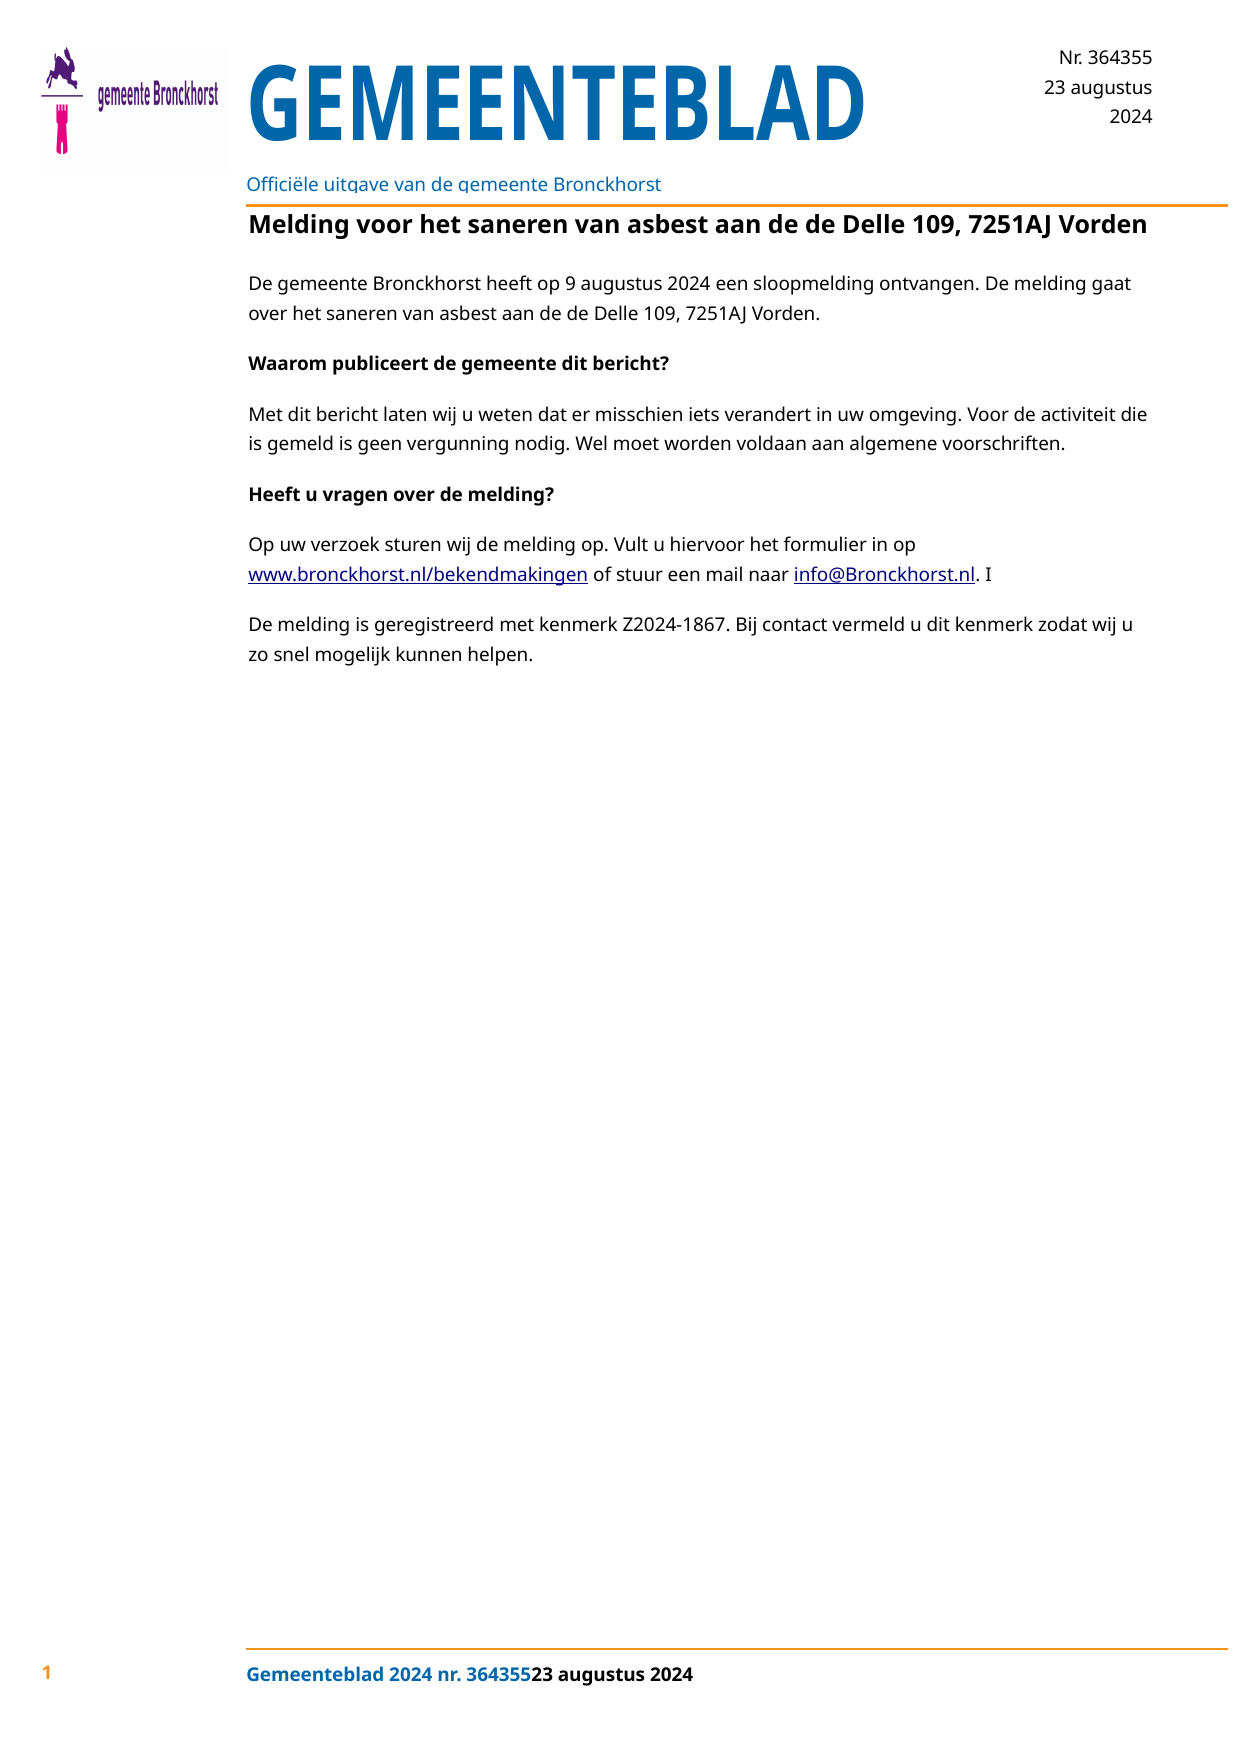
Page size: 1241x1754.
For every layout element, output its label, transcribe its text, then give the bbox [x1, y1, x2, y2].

text De gemeente Bronckhorst heeft op 9 augustus 2024 een sloopmelding ontvangen. De melding gaat over het saneren van asbest aan de de Delle 109, 7251AJ Vorden. [248, 270, 1152, 326]
text Waarom publiceert de gemeente dit bericht? [248, 350, 1152, 376]
text Melding voor het saneren van asbest aan de de Delle 109, 7251AJ Vorden [248, 207, 1152, 241]
text Op uw verzoek sturen wij de melding op. Vult u hiervoor het formulier in op www.bronckhorst.nl/bekendmakingen of stuur een mail naar info@Bronckhorst.nl. I [248, 531, 1152, 586]
picture [41, 47, 231, 172]
text Heeft u vragen over de melding? [248, 481, 1152, 506]
text De melding is geregistreerd met kenmerk Z2024-1867. Bij contact vermeld u dit kenmerk zodat wij u zo snel mogelijk kunnen helpen. [248, 611, 1152, 666]
text Met dit bericht laten wij u weten dat er misschien iets verandert in uw omgeving. Voor de activiteit die is gemeld is geen vergunning nodig. Wel moet worden voldaan aan algemene voorschriften. [248, 401, 1152, 456]
